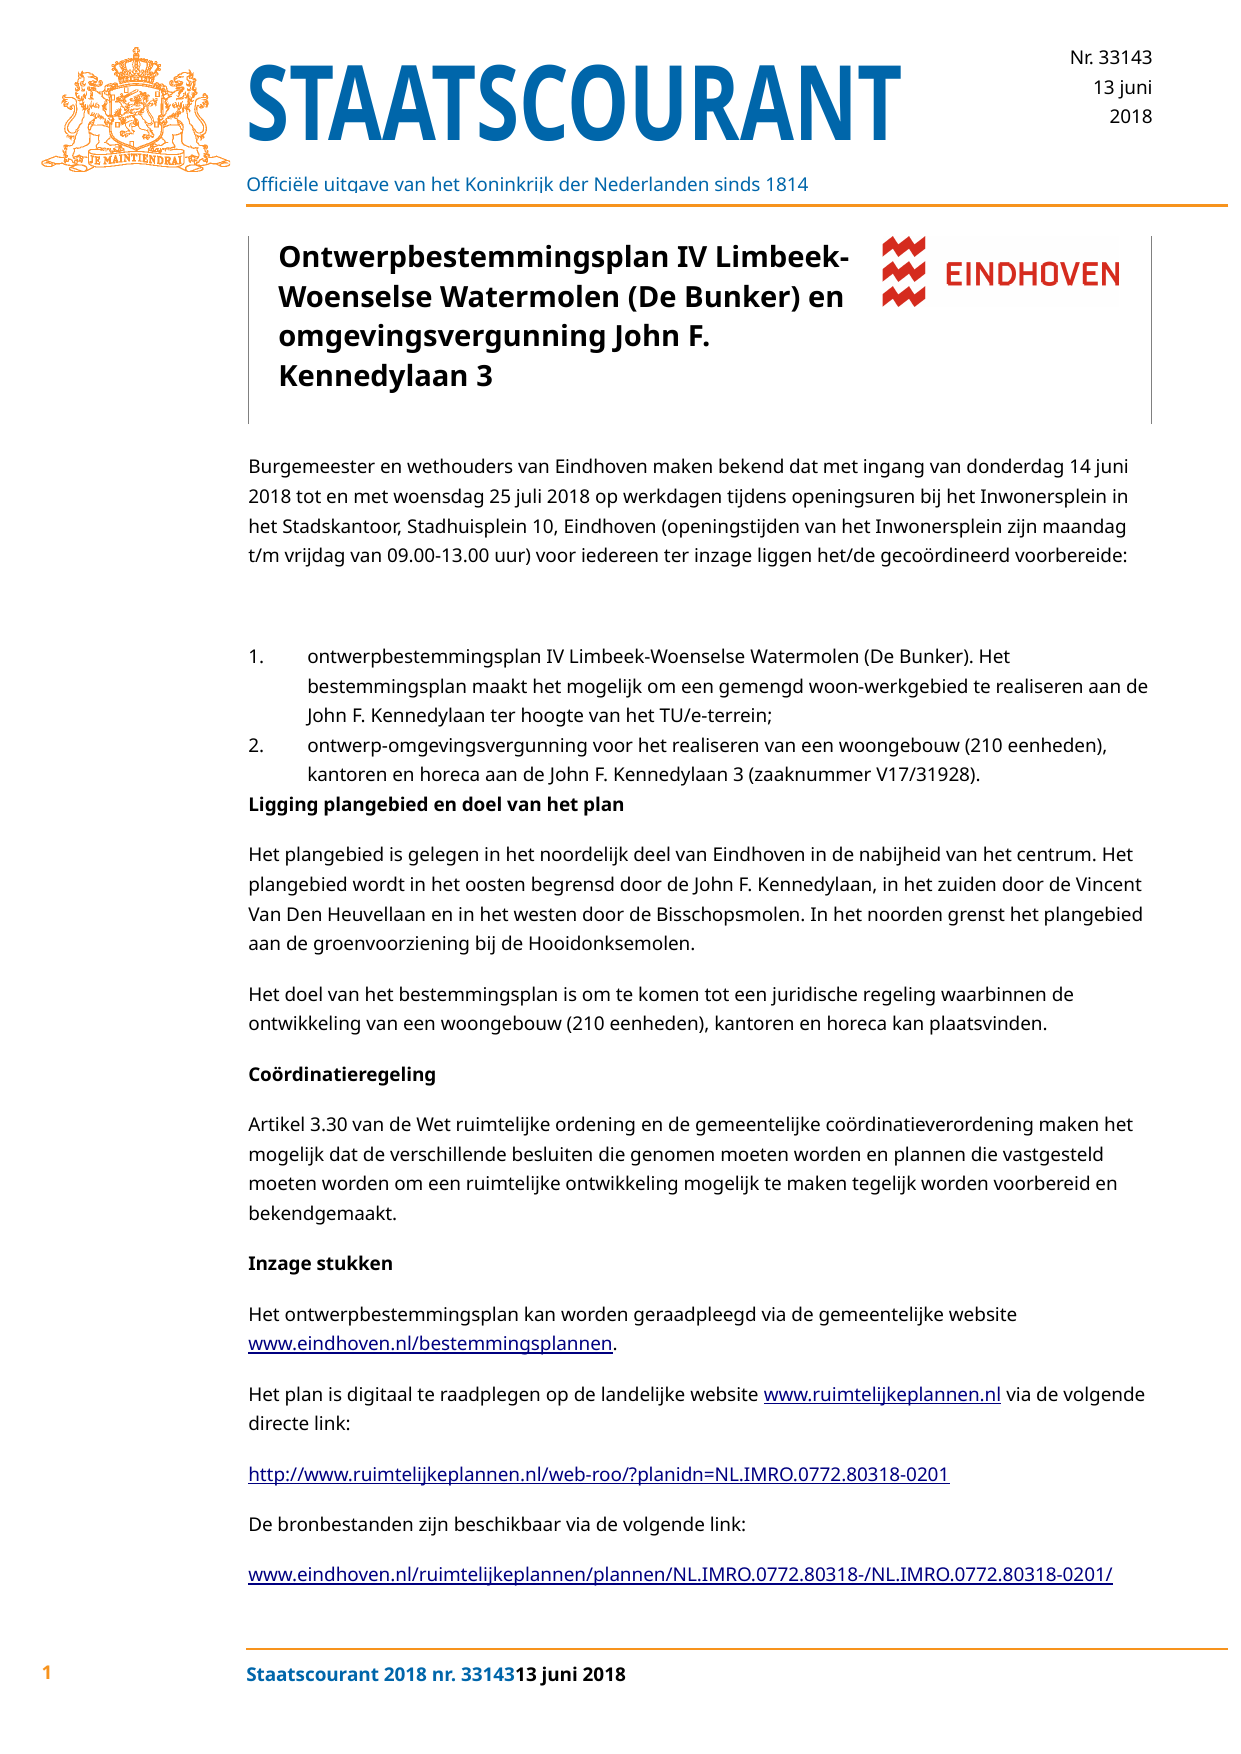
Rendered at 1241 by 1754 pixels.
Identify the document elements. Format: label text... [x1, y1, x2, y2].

text Het plan is digitaal te raadplegen op de landelijke website www.ruimtelijkeplannen.nl via de volgende directe link: [248, 1381, 1152, 1436]
text Het doel van het bestemmingsplan is om te komen tot een juridische regeling waarbinnen de ontwikkeling van een woongebouw (210 eenheden), kantoren en horeca kan plaatsvinden. [248, 981, 1152, 1036]
text Artikel 3.30 van de Wet ruimtelijke ordening en de gemeentelijke coördinatieverordening maken het mogelijk dat de verschillende besluiten die genomen moeten worden en plannen die vastgesteld moeten worden om een ruimtelijke ontwikkeling mogelijk te maken tegelijk worden voorbereid en bekendgemaakt. [248, 1111, 1152, 1226]
text www.eindhoven.nl/ruimtelijkeplannen/plannen/NL.IMRO.0772.80318-/NL.IMRO.0772.80318-0201/ [248, 1562, 1152, 1587]
text Het ontwerpbestemmingsplan kan worden geraadpleegd via de gemeentelijke website www.eindhoven.nl/bestemmingsplannen. [248, 1301, 1152, 1356]
table_header Ontwerpbestemmingsplan IV Limbeek-Woenselse Watermolen (De Bunker) en omgevingsvergunning John F. Kennedylaan 3 [249, 236, 850, 424]
table_header [850, 236, 1151, 424]
text Het plangebied is gelegen in het noordelijk deel van Eindhoven in de nabijheid van het centrum. Het plangebied wordt in het oosten begrensd door de John F. Kennedylaan, in het zuiden door de Vincent Van Den Heuvellaan en in het westen door de Bisschopsmolen. In het noorden grenst het plangebied aan de groenvoorziening bij de Hooidonksemolen. [248, 842, 1152, 956]
list ontwerpbestemmingsplan IV Limbeek-Woenselse Watermolen (De Bunker). Het bestemmingsplan maakt het mogelijk om een gemengd woon-werkgebied te realiseren aan de John F. Kennedylaan ter hoogte van het TU/e-terrein; [248, 643, 1152, 728]
text De bronbestanden zijn beschikbaar via de volgende link: [248, 1511, 1152, 1537]
list ontwerp-omgevingsvergunning voor het realiseren van een woongebouw (210 eenheden), kantoren en horeca aan de John F. Kennedylaan 3 (zaaknummer V17/31928). [248, 732, 1152, 787]
text Ligging plangebied en doel van het plan [248, 791, 1152, 817]
text Burgemeester en wethouders van Eindhoven maken bekend dat met ingang van donderdag 14 juni 2018 tot en met woensdag 25 juli 2018 op werkdagen tijdens openingsuren bij het Inwonersplein in het Stadskantoor, Stadhuisplein 10, Eindhoven (openingstijden van het Inwonersplein zijn maandag t/m vrijdag van 09.00-13.00 uur) voor iedereen ter inzage liggen het/de gecoördineerd voorbereide: [248, 454, 1152, 568]
text Inzage stukken [248, 1250, 1152, 1276]
text Coördinatieregeling [248, 1061, 1152, 1086]
picture [41, 47, 231, 172]
text http://www.ruimtelijkeplannen.nl/web-roo/?planidn=NL.IMRO.0772.80318-0201 [248, 1461, 1152, 1486]
picture [882, 236, 1119, 307]
